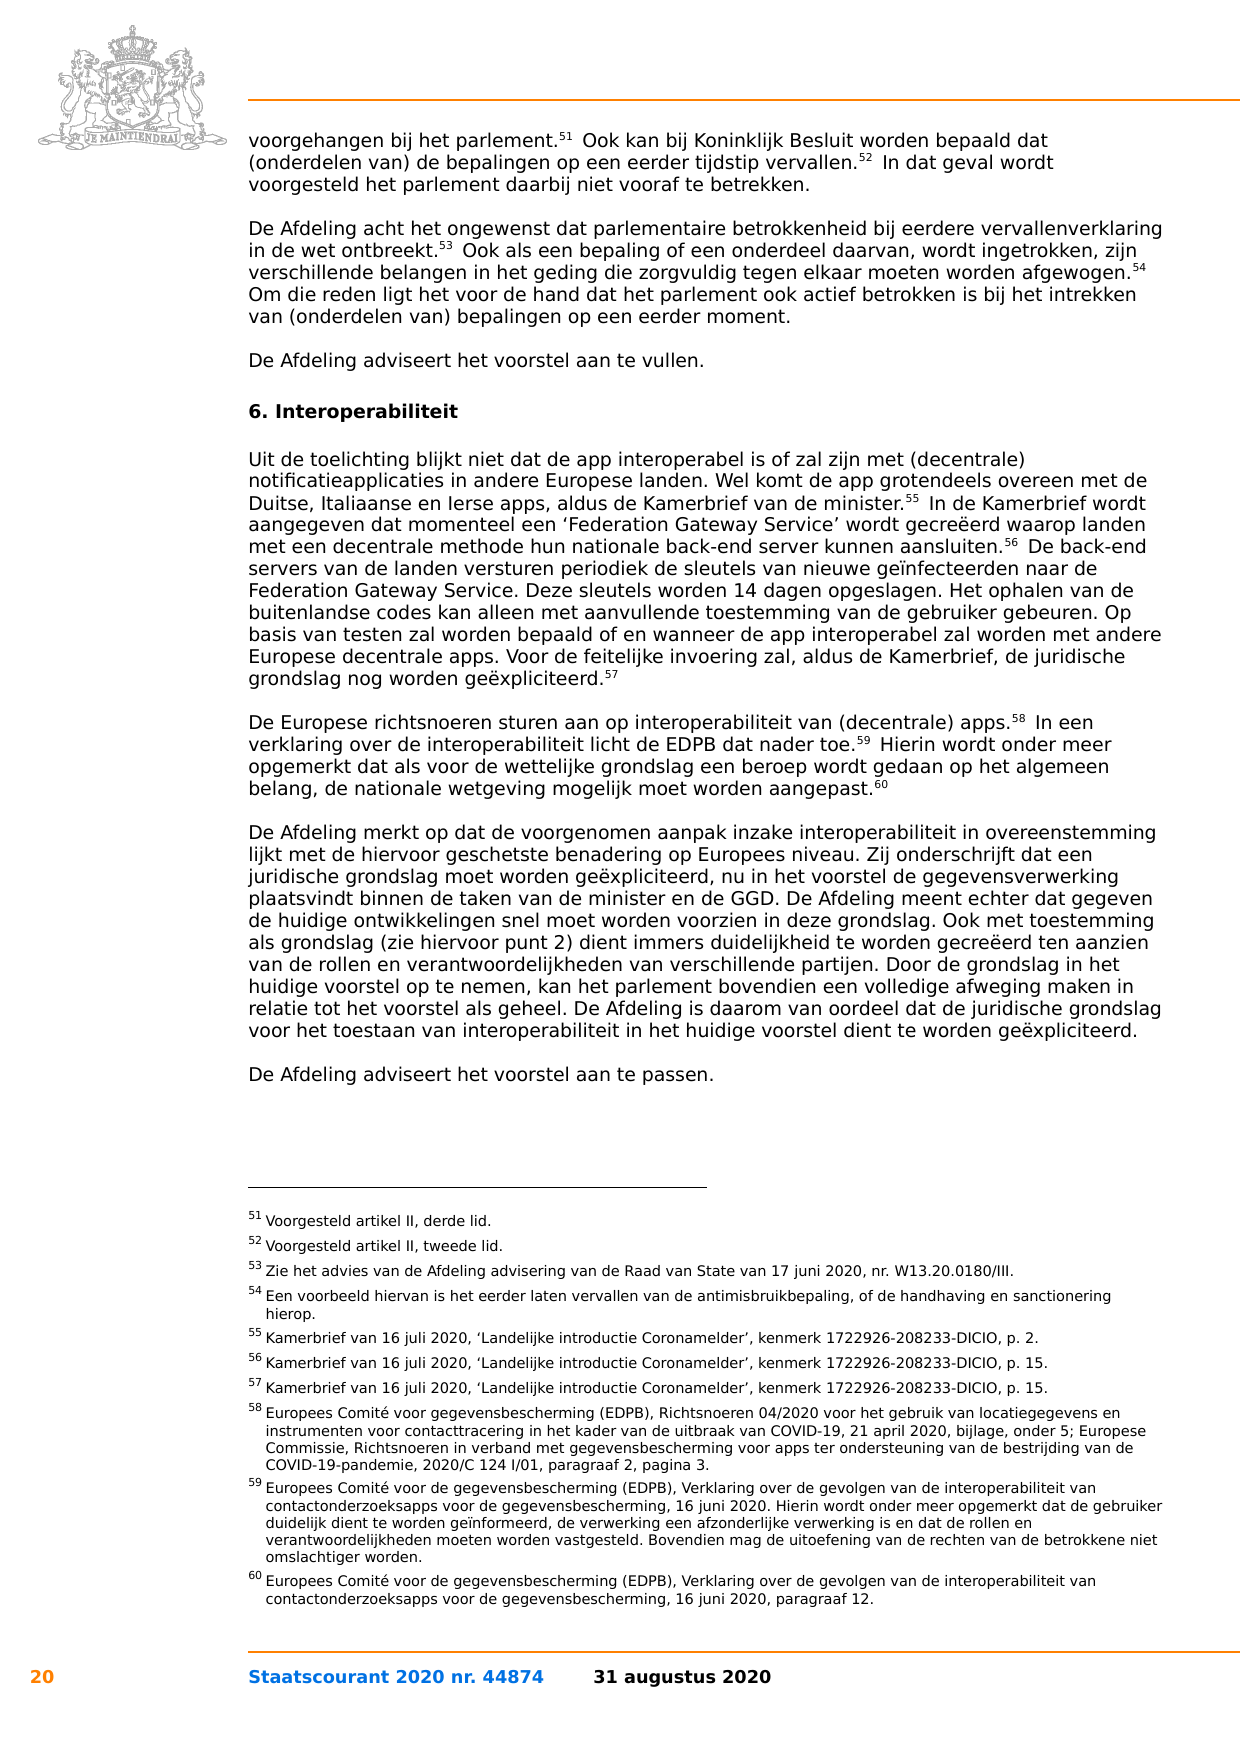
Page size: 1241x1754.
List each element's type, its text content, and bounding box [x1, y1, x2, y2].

text De Europese richtsnoeren sturen aan op interoperabiliteit van (decentrale) apps. In een verklaring over de interoperabiliteit licht de EDPB dat nader toe. Hierin wordt onder meer opgemerkt dat als voor de wettelijke grondslag een beroep wordt gedaan op het algemeen belang, de nationale wetgeving mogelijk moet worden aangepast. [248, 712, 1163, 800]
text De Afdeling acht het ongewenst dat parlementaire betrokkenheid bij eerdere vervallenverklaring in de wet ontbreekt. Ook als een bepaling of een onderdeel daarvan, wordt ingetrokken, zijn verschillende belangen in het geding die zorgvuldig tegen elkaar moeten worden afgewogen. Om die reden ligt het voor de hand dat het parlement ook actief betrokken is bij het intrekken van (onderdelen van) bepalingen op een eerder moment. [248, 218, 1163, 328]
text Voorgesteld artikel II, derde lid. [248, 1209, 1163, 1231]
text Europees Comité voor de gegevensbescherming (EDPB), Verklaring over de gevolgen van de interoperabiliteit van contactonderzoeksapps voor de gegevensbescherming, 16 juni 2020, paragraaf 12. [248, 1569, 1163, 1608]
text Kamerbrief van 16 juli 2020, ‘Landelijke introductie Coronamelder’, kenmerk 1722926-208233-DICIO, p. 2. [248, 1326, 1163, 1348]
subtitle 6. Interoperabiliteit [248, 401, 1163, 423]
text De Afdeling adviseert het voorstel aan te vullen. [248, 349, 1163, 371]
picture [38, 25, 227, 150]
text Kamerbrief van 16 juli 2020, ‘Landelijke introductie Coronamelder’, kenmerk 1722926-208233-DICIO, p. 15. [248, 1351, 1163, 1373]
text Een voorbeeld hiervan is het eerder laten vervallen van de antimisbruikbepaling, of de handhaving en sanctionering hierop. [248, 1284, 1163, 1323]
text Uit de toelichting blijkt niet dat de app interoperabel is of zal zijn met (decentrale) notificatieapplicaties in andere Europese landen. Wel komt de app grotendeels overeen met de Duitse, Italiaanse en Ierse apps, aldus de Kamerbrief van de minister. In de Kamerbrief wordt aangegeven dat momenteel een ‘Federation Gateway Service’ wordt gecreëerd waarop landen met een decentrale methode hun nationale back-end server kunnen aansluiten. De back-end servers van de landen versturen periodiek de sleutels van nieuwe geïnfecteerden naar de Federation Gateway Service. Deze sleutels worden 14 dagen opgeslagen. Het ophalen van de buitenlandse codes kan alleen met aanvullende toestemming van de gebruiker gebeuren. Op basis van testen zal worden bepaald of en wanneer de app interoperabel zal worden met andere Europese decentrale apps. Voor de feitelijke invoering zal, aldus de Kamerbrief, de juridische grondslag nog worden geëxpliciteerd. [248, 448, 1163, 690]
text De Afdeling merkt op dat de voorgenomen aanpak inzake interoperabiliteit in overeenstemming lijkt met de hiervoor geschetste benadering op Europees niveau. Zij onderschrijft dat een juridische grondslag moet worden geëxpliciteerd, nu in het voorstel de gegevensverwerking plaatsvindt binnen de taken van de minister en de GGD. De Afdeling meent echter dat gegeven de huidige ontwikkelingen snel moet worden voorzien in deze grondslag. Ook met toestemming als grondslag (zie hiervoor punt 2) dient immers duidelijkheid te worden gecreëerd ten aanzien van de rollen en verantwoordelijkheden van verschillende partijen. Door de grondslag in het huidige voorstel op te nemen, kan het parlement bovendien een volledige afweging maken in relatie tot het voorstel als geheel. De Afdeling is daarom van oordeel dat de juridische grondslag voor het toestaan van interoperabiliteit in het huidige voorstel dient te worden geëxpliciteerd. [248, 822, 1163, 1042]
text voorgehangen bij het parlement. Ook kan bij Koninklijk Besluit worden bepaald dat (onderdelen van) de bepalingen op een eerder tijdstip vervallen. In dat geval wordt voorgesteld het parlement daarbij niet vooraf te betrekken. [248, 130, 1163, 196]
text De Afdeling adviseert het voorstel aan te passen. [248, 1063, 1163, 1086]
text Voorgesteld artikel II, tweede lid. [248, 1234, 1163, 1256]
text Kamerbrief van 16 juli 2020, ‘Landelijke introductie Coronamelder’, kenmerk 1722926-208233-DICIO, p. 15. [248, 1376, 1163, 1398]
text Europees Comité voor gegevensbescherming (EDPB), Richtsnoeren 04/2020 voor het gebruik van locatiegegevens en instrumenten voor contacttracering in het kader van de uitbraak van COVID-19, 21 april 2020, bijlage, onder 5; Europese Commissie, Richtsnoeren in verband met gegevensbescherming voor apps ter ondersteuning van de bestrijding van de COVID-19-pandemie, 2020/C 124 I/01, paragraaf 2, pagina 3. [248, 1401, 1163, 1473]
text Zie het advies van de Afdeling advisering van de Raad van State van 17 juni 2020, nr. W13.20.0180/III. [248, 1259, 1163, 1281]
text Europees Comité voor de gegevensbescherming (EDPB), Verklaring over de gevolgen van de interoperabiliteit van contactonderzoeksapps voor de gegevensbescherming, 16 juni 2020. Hierin wordt onder meer opgemerkt dat de gebruiker duidelijk dient te worden geïnformeerd, de verwerking een afzonderlijke verwerking is en dat de rollen en verantwoordelijkheden moeten worden vastgesteld. Bovendien mag de uitoefening van de rechten van de betrokkene niet omslachtiger worden. [248, 1476, 1163, 1566]
